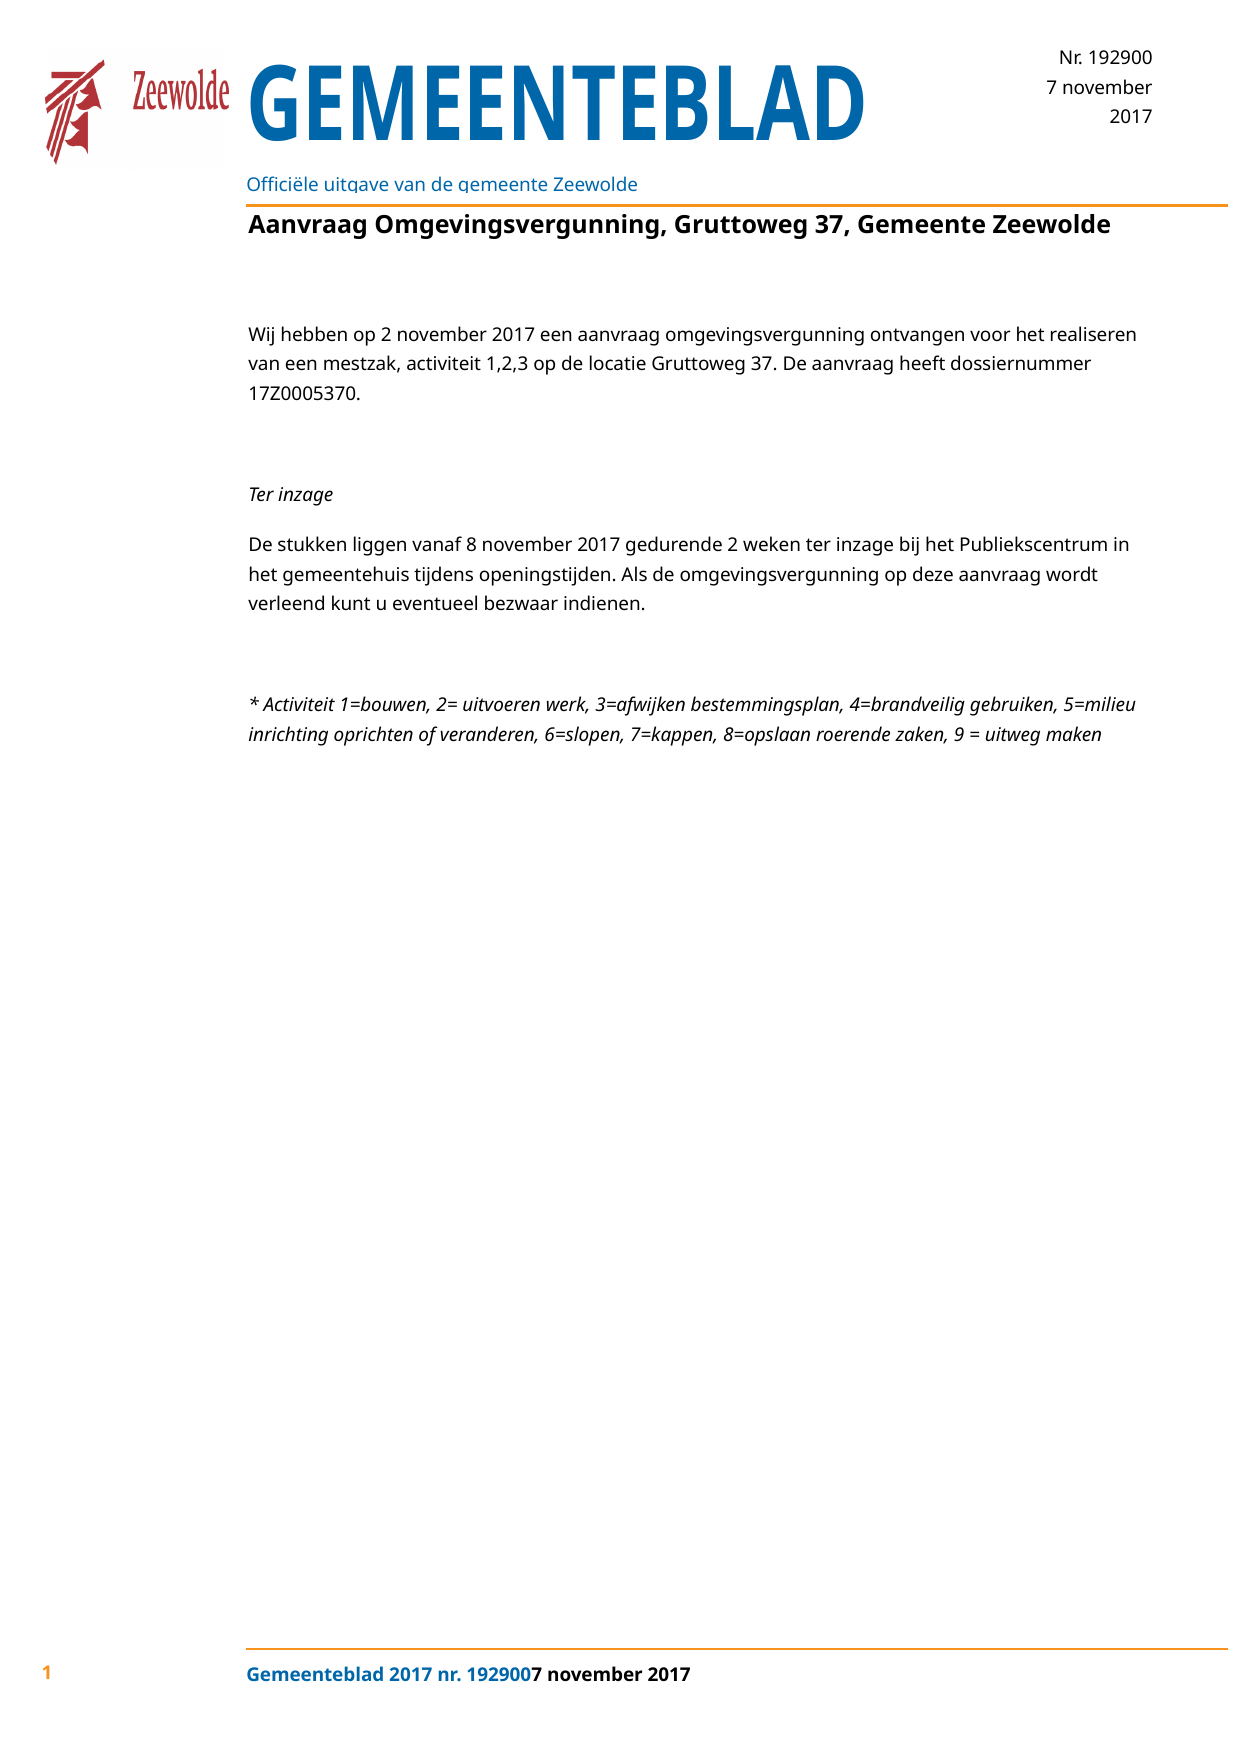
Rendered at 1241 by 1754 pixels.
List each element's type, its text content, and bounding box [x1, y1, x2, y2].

text Aanvraag Omgevingsvergunning, Gruttoweg 37, Gemeente Zeewolde [248, 207, 1152, 241]
text Ter inzage [248, 481, 1152, 506]
text * Activiteit 1=bouwen, 2= uitvoeren werk, 3=afwijken bestemmingsplan, 4=brandveilig gebruiken, 5=milieu inrichting oprichten of veranderen, 6=slopen, 7=kappen, 8=opslaan roerende zaken, 9 = uitweg maken [248, 691, 1152, 746]
text Wij hebben op 2 november 2017 een aanvraag omgevingsvergunning ontvangen voor het realiseren van een mestzak, activiteit 1,2,3 op de locatie Gruttoweg 37. De aanvraag heeft dossiernummer 17Z0005370. [248, 321, 1152, 406]
text De stukken liggen vanaf 8 november 2017 gedurende 2 weken ter inzage bij het Publiekscentrum in het gemeentehuis tijdens openingstijden. Als de omgevingsvergunning op deze aanvraag wordt verleend kunt u eventueel bezwaar indienen. [248, 531, 1152, 616]
picture [41, 47, 231, 172]
